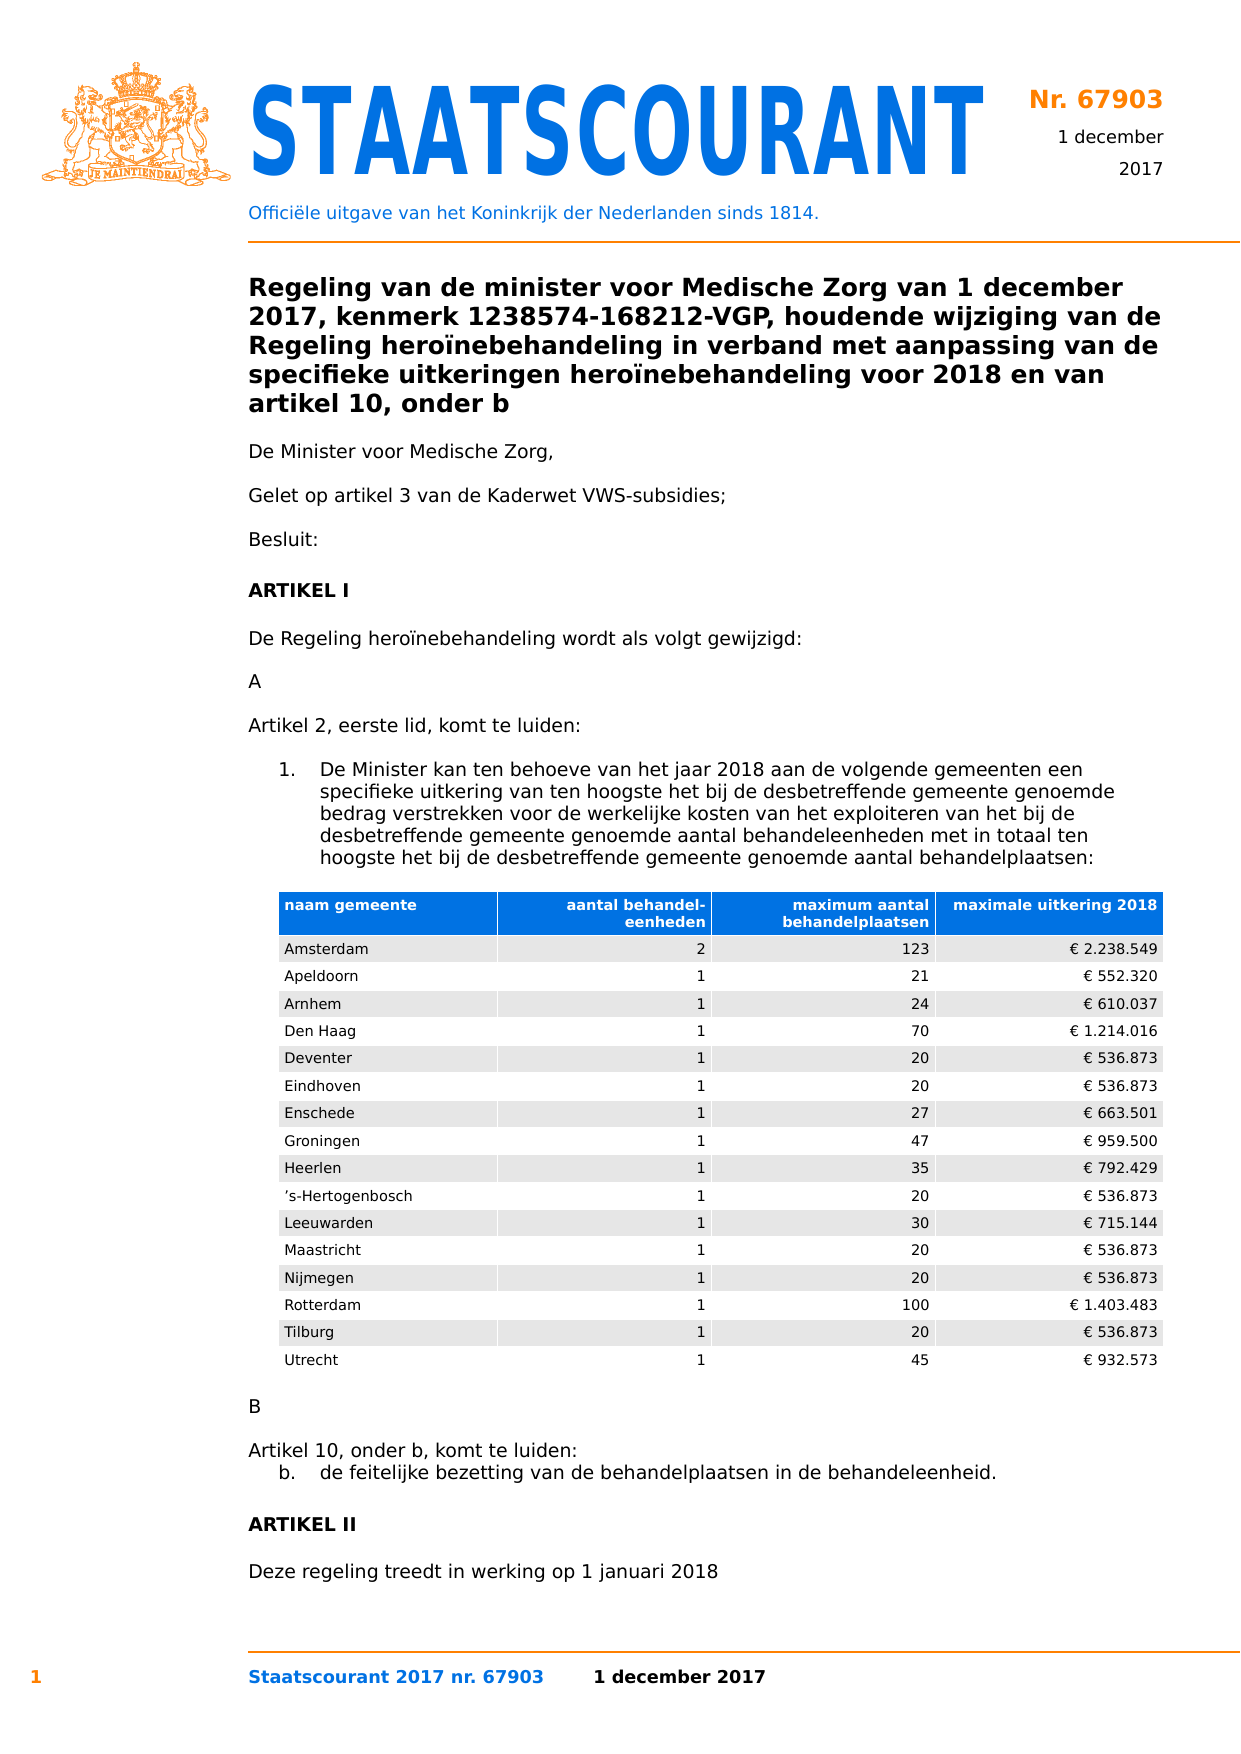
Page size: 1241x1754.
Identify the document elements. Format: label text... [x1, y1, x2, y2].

text A [248, 671, 1163, 693]
table_cell Apeldoorn [279, 964, 497, 990]
table_cell 35 [712, 1155, 935, 1182]
table_cell Rotterdam [279, 1292, 497, 1319]
table_cell 1 [498, 1320, 711, 1346]
table_cell Maastricht [279, 1238, 497, 1264]
table_cell 1 [498, 1073, 711, 1099]
table_cell Arnhem [279, 991, 497, 1017]
text Artikel 2, eerste lid, komt te luiden: [248, 715, 1163, 737]
table_cell Groningen [279, 1128, 497, 1154]
text Besluit: [248, 528, 1163, 550]
table_cell 20 [712, 1073, 935, 1099]
table_cell € 715.144 [936, 1210, 1163, 1236]
table_cell € 610.037 [936, 991, 1163, 1017]
text 1. De Minister kan ten behoeve van het jaar 2018 aan de volgende gemeenten een specifieke uitkering van ten hoogste het bij de desbetreffende gemeente genoemde bedrag verstrekken voor de werkelijke kosten van het exploiteren van het bij de desbetreffende gemeente genoemde aantal behandeleenheden met in totaal ten hoogste het bij de desbetreffende gemeente genoemde aantal behandelplaatsen: [278, 759, 1163, 869]
table_cell € 536.873 [936, 1238, 1163, 1264]
table_cell 1 [498, 991, 711, 1017]
subtitle ARTIKEL II [248, 1514, 1163, 1536]
table_cell Deventer [279, 1046, 497, 1072]
table_cell Leeuwarden [279, 1210, 497, 1236]
table_cell 21 [712, 964, 935, 990]
table_cell Nijmegen [279, 1265, 497, 1291]
table_cell 27 [712, 1101, 935, 1127]
table_cell 1 [498, 1183, 711, 1209]
table_cell Amsterdam [279, 936, 497, 962]
table_cell 20 [712, 1320, 935, 1346]
table_cell 20 [712, 1183, 935, 1209]
table_cell € 536.873 [936, 1320, 1163, 1346]
table_cell 1 [498, 1238, 711, 1264]
table_cell € 536.873 [936, 1265, 1163, 1291]
table_cell Tilburg [279, 1320, 497, 1346]
table_cell 1 [498, 964, 711, 990]
table_cell Utrecht [279, 1347, 497, 1373]
table_cell € 1.403.483 [936, 1292, 1163, 1319]
table_cell 1 [498, 1128, 711, 1154]
text b. de feitelijke bezetting van de behandelplaatsen in de behandeleenheid. [278, 1462, 1163, 1484]
table_cell 2017 [998, 153, 1240, 203]
text De Regeling heroïnebehandeling wordt als volgt gewijzigd: [248, 627, 1163, 649]
table_header aantal behandel-eenheden [498, 892, 711, 935]
table_cell € 536.873 [936, 1073, 1163, 1099]
text De Minister voor Medische Zorg, [248, 441, 1163, 463]
table_cell 20 [712, 1265, 935, 1291]
subtitle ARTIKEL I [248, 580, 1163, 602]
table_header naam gemeente [279, 892, 497, 935]
table_cell 1 [498, 1101, 711, 1127]
subtitle Regeling van de minister voor Medische Zorg van 1 december 2017, kenmerk 1238574-168212-VGP, houdende wijziging van de Regeling heroïnebehandeling in verband met aanpassing van de specifieke uitkeringen heroïnebehandeling voor 2018 en van artikel 10, onder b [248, 273, 1163, 419]
table_header maximum aantal behandelplaatsen [712, 892, 935, 935]
table_cell 1 [498, 1265, 711, 1291]
table_cell 1 [498, 1347, 711, 1373]
table_cell 30 [712, 1210, 935, 1236]
table_header maximale uitkering 2018 [936, 892, 1163, 935]
table_cell 1 [498, 1046, 711, 1072]
table_cell 2 [498, 936, 711, 962]
table_cell 1 [498, 1292, 711, 1319]
table_cell € 959.500 [936, 1128, 1163, 1154]
table_cell € 2.238.549 [936, 936, 1163, 962]
table_cell Enschede [279, 1101, 497, 1127]
table_header STAATSCOURANT [248, 62, 998, 203]
table_cell Eindhoven [279, 1073, 497, 1099]
table_cell 20 [712, 1046, 935, 1072]
table_cell € 663.501 [936, 1101, 1163, 1127]
table_cell Den Haag [279, 1018, 497, 1045]
text B [248, 1396, 1163, 1418]
text Gelet op artikel 3 van de Kaderwet VWS-subsidies; [248, 484, 1163, 507]
table_header [25, 62, 248, 241]
table_cell 20 [712, 1238, 935, 1264]
table_cell Officiële uitgave van het Koninkrijk der Nederlanden sinds 1814. [248, 203, 1240, 241]
table_cell 1 [498, 1210, 711, 1236]
table_cell 1 [498, 1018, 711, 1045]
table_cell 45 [712, 1347, 935, 1373]
table_cell € 1.214.016 [936, 1018, 1163, 1045]
table_cell 70 [712, 1018, 935, 1045]
table_cell 1 december [998, 121, 1240, 153]
picture [41, 62, 231, 186]
table_cell € 536.873 [936, 1046, 1163, 1072]
text Deze regeling treedt in werking op 1 januari 2018 [248, 1561, 1163, 1583]
text Artikel 10, onder b, komt te luiden: [248, 1440, 1163, 1462]
table_cell ’s-Hertogenbosch [279, 1183, 497, 1209]
table_cell Heerlen [279, 1155, 497, 1182]
table_cell € 792.429 [936, 1155, 1163, 1182]
table_header Nr. 67903 [998, 62, 1240, 121]
table_cell 1 [498, 1155, 711, 1182]
table_cell € 932.573 [936, 1347, 1163, 1373]
table_cell 24 [712, 991, 935, 1017]
table_cell € 552.320 [936, 964, 1163, 990]
table_cell € 536.873 [936, 1183, 1163, 1209]
table_cell 100 [712, 1292, 935, 1319]
table_cell 123 [712, 936, 935, 962]
table_cell 47 [712, 1128, 935, 1154]
